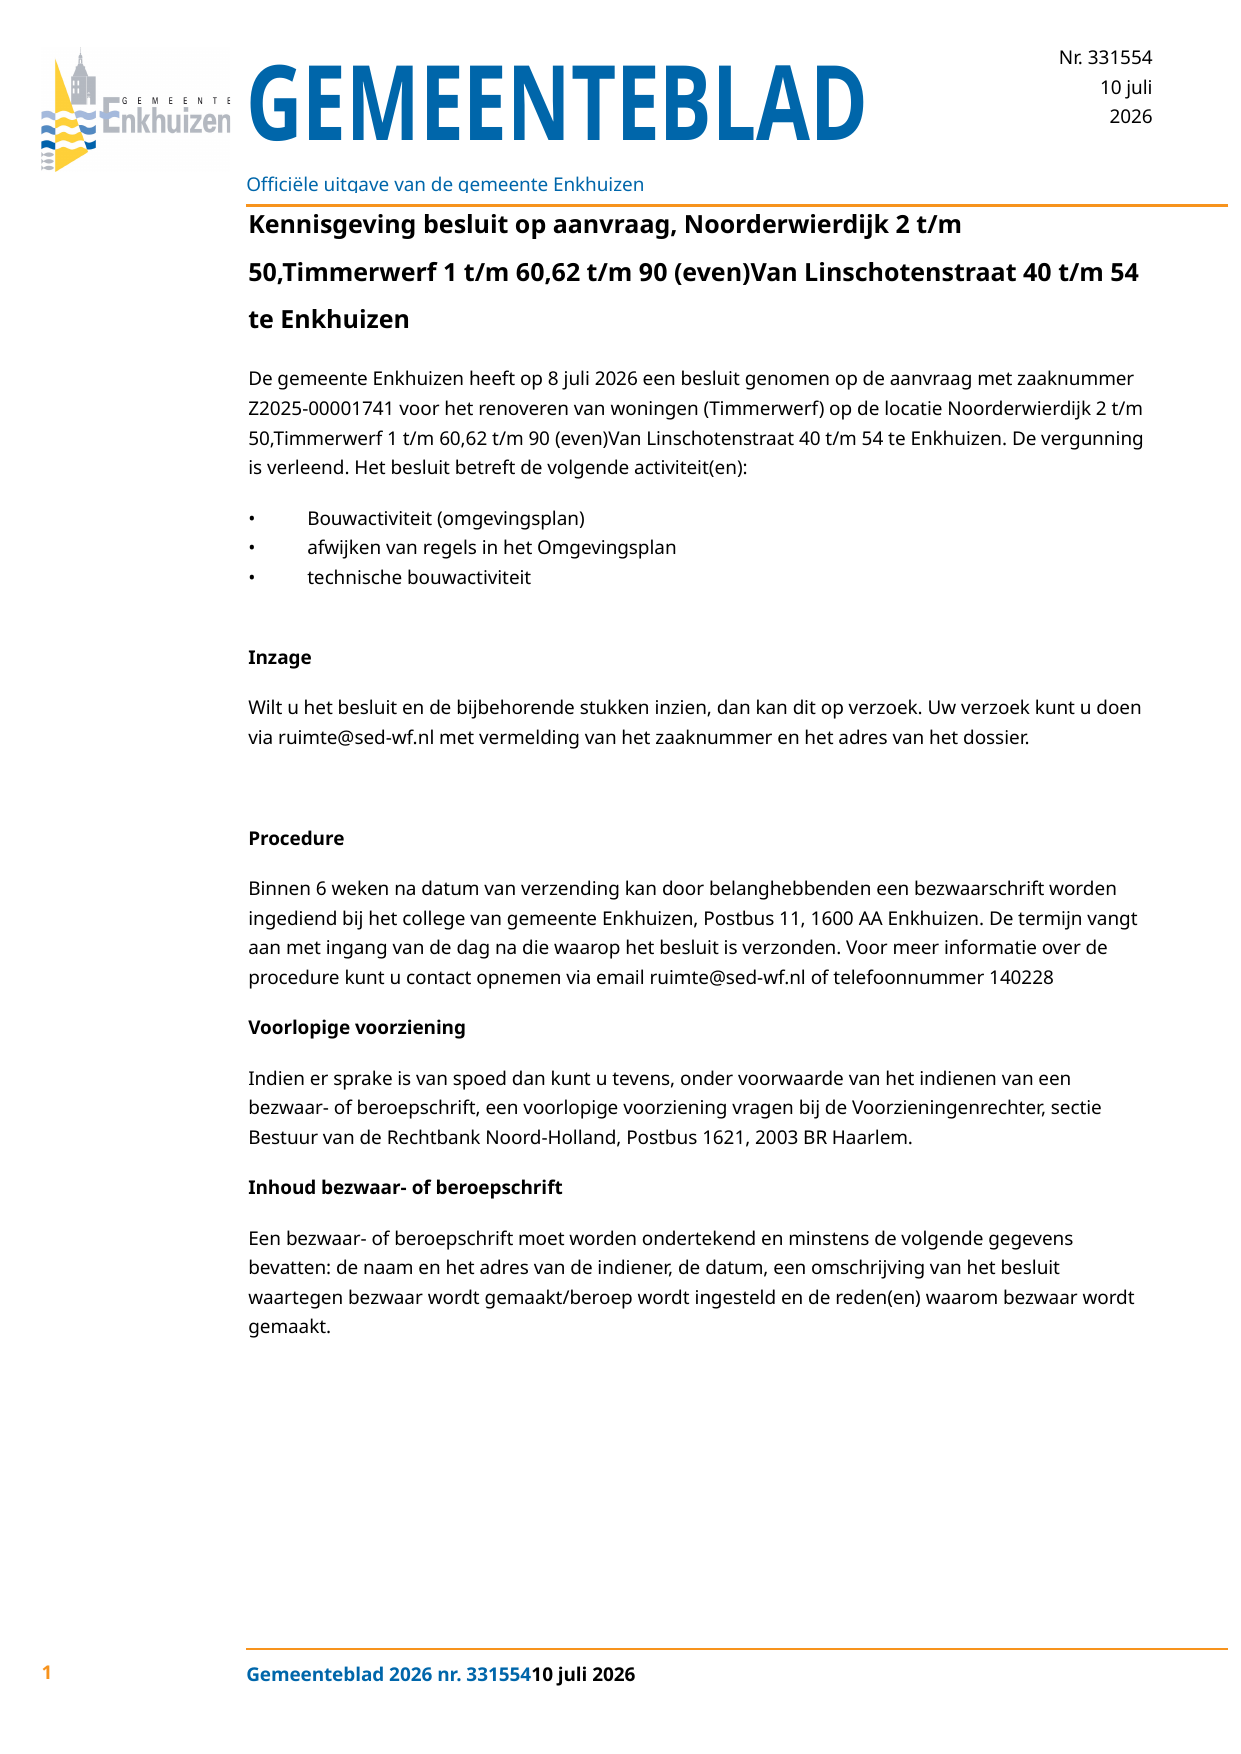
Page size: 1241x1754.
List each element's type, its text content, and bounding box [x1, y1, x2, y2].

text Voorlopige voorziening [248, 1014, 1152, 1040]
text Wilt u het besluit en de bijbehorende stukken inzien, dan kan dit op verzoek. Uw verzoek kunt u doen via ruimte@sed-wf.nl met vermelding van het zaaknummer en het adres van het dossier. [248, 694, 1152, 749]
text Kennisgeving besluit op aanvraag, Noorderwierdijk 2 t/m 50,Timmerwerf 1 t/m 60,62 t/m 90 (even)Van Linschotenstraat 40 t/m 54 te Enkhuizen [248, 207, 1152, 336]
list afwijken van regels in het Omgevingsplan [248, 534, 1152, 560]
text De gemeente Enkhuizen heeft op 8 juli 2026 een besluit genomen op de aanvraag met zaaknummer Z2025-00001741 voor het renoveren van woningen (Timmerwerf) op de locatie Noorderwierdijk 2 t/m 50,Timmerwerf 1 t/m 60,62 t/m 90 (even)Van Linschotenstraat 40 t/m 54 te Enkhuizen. De vergunning is verleend. Het besluit betreft de volgende activiteit(en): [248, 366, 1152, 480]
text Binnen 6 weken na datum van verzending kan door belanghebbenden een bezwaarschrift worden ingediend bij het college van gemeente Enkhuizen, Postbus 11, 1600 AA Enkhuizen. De termijn vangt aan met ingang van de dag na die waarop het besluit is verzonden. Voor meer informatie over de procedure kunt u contact opnemen via email ruimte@sed-wf.nl of telefoonnummer 140228 [248, 875, 1152, 989]
list technische bouwactiviteit [248, 564, 1152, 589]
text Inhoud bezwaar- of beroepschrift [248, 1174, 1152, 1200]
list Bouwactiviteit (omgevingsplan) [248, 505, 1152, 530]
picture [41, 47, 231, 172]
text Indien er sprake is van spoed dan kunt u tevens, onder voorwaarde van het indienen van een bezwaar- of beroepschrift, een voorlopige voorziening vragen bij de Voorzieningenrechter, sectie Bestuur van de Rechtbank Noord-Holland, Postbus 1621, 2003 BR Haarlem. [248, 1065, 1152, 1149]
text Procedure [248, 825, 1152, 850]
text Inzage [248, 644, 1152, 669]
text Een bezwaar- of beroepschrift moet worden ondertekend en minstens de volgende gegevens bevatten: de naam en het adres van de indiener, de datum, een omschrijving van het besluit waartegen bezwaar wordt gemaakt/beroep wordt ingesteld en de reden(en) waarom bezwaar wordt gemaakt. [248, 1225, 1152, 1339]
